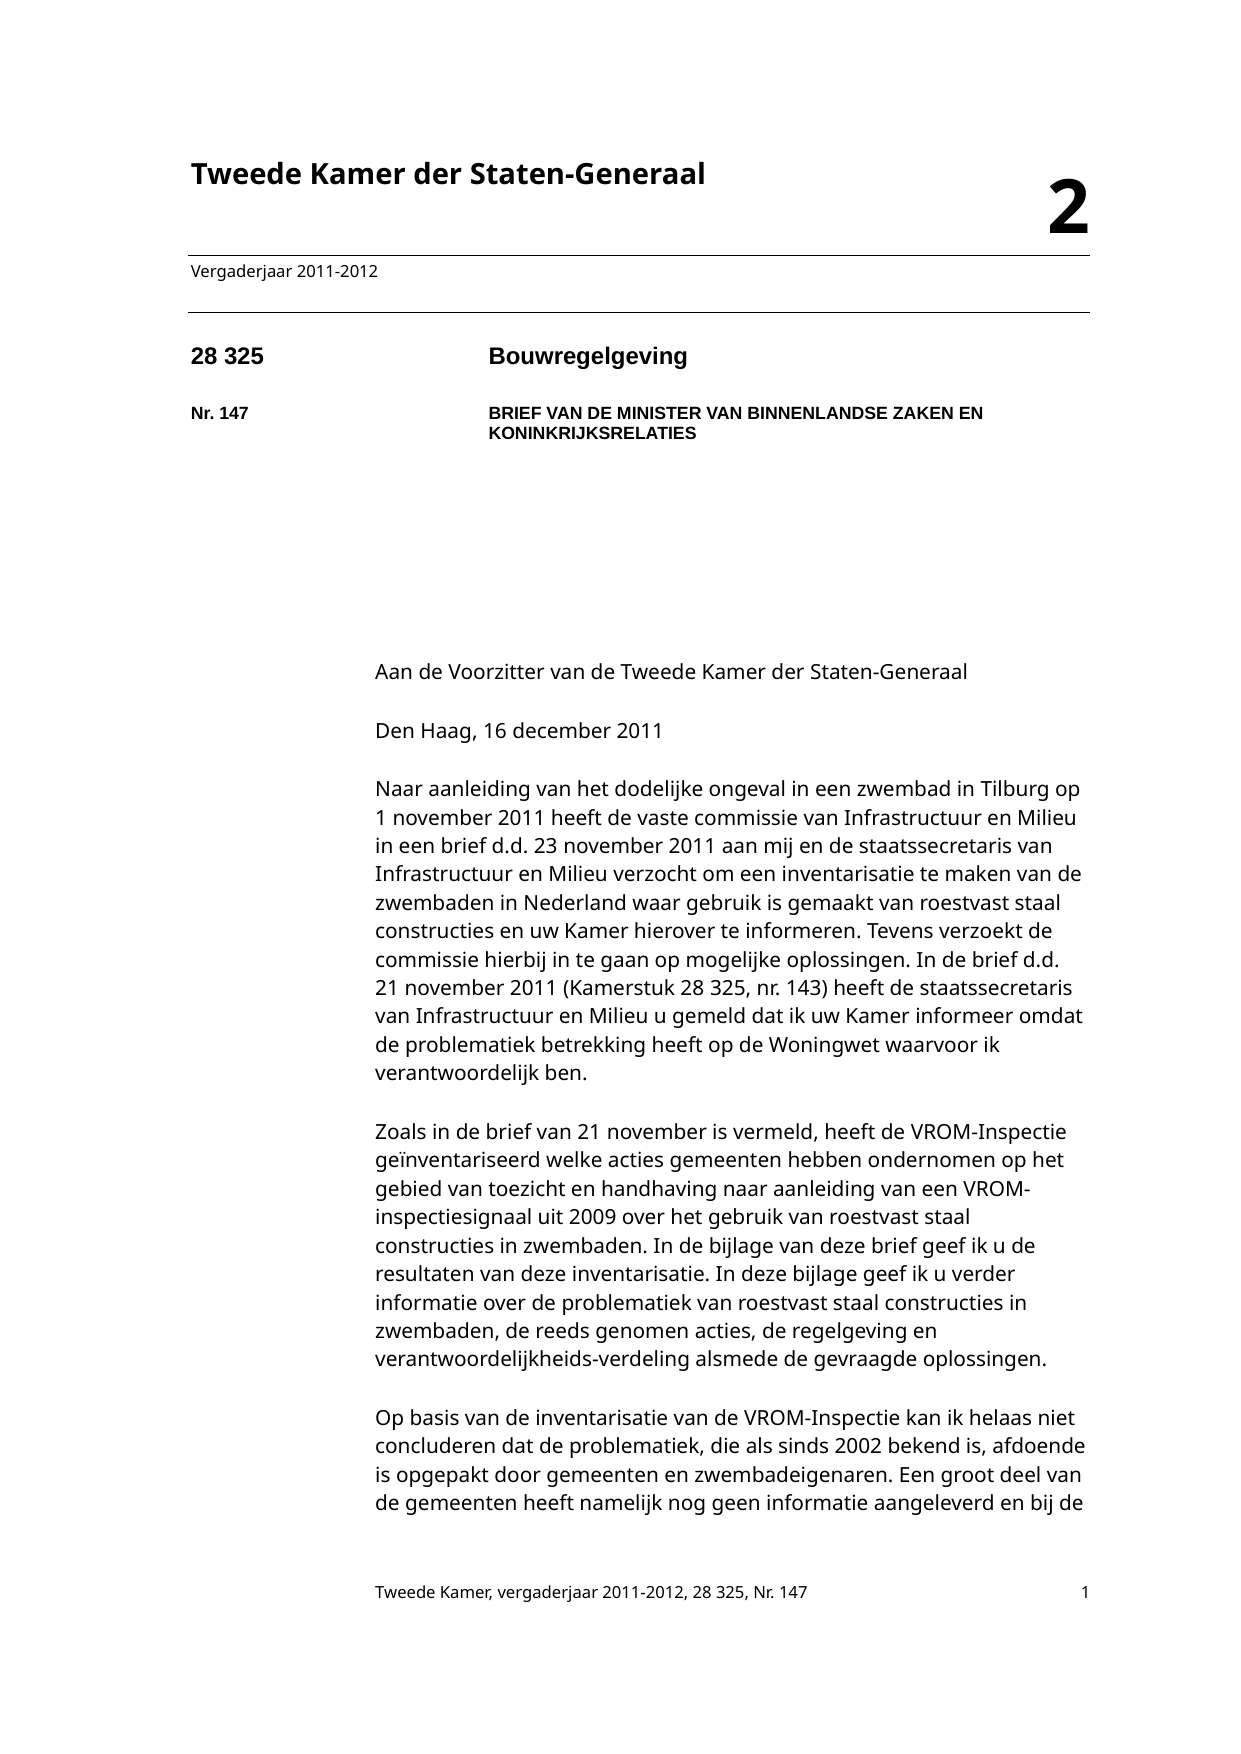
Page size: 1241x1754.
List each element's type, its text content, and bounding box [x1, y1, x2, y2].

text Den Haag, 16 december 2011 [375, 716, 1090, 744]
table_cell Nr. 147 [188, 399, 485, 539]
table_cell BRIEF VAN DE MINISTER VAN BINNENLANDSE ZAKEN EN KONINKRIJKSRELATIES [485, 399, 1090, 539]
table_header Tweede Kamer der Staten-Generaal [188, 150, 909, 255]
text Zoals in de brief van 21 november is vermeld, heeft de VROM-Inspectie geïnventariseerd welke acties gemeenten hebben ondernomen op het gebied van toezicht en handhaving naar aanleiding van een VROM-inspectiesignaal uit 2009 over het gebruik van roestvast staal constructies in zwembaden. In de bijlage van deze brief geef ik u de resultaten van deze inventarisatie. In deze bijlage geef ik u verder informatie over de problematiek van roestvast staal constructies in zwembaden, de reeds genomen acties, de regelgeving en verantwoordelijkheids-verdeling alsmede de gevraagde oplossingen. [375, 1117, 1090, 1373]
text Op basis van de inventarisatie van de VROM-Inspectie kan ik helaas niet concluderen dat de problematiek, die als sinds 2002 bekend is, afdoende is opgepakt door gemeenten en zwembadeigenaren. Een groot deel van de gemeenten heeft namelijk nog geen informatie aangeleverd en bij de [375, 1403, 1090, 1517]
table_cell Vergaderjaar 2011-2012 [188, 256, 485, 312]
table_cell [485, 313, 1090, 339]
table_header 2 [910, 150, 1090, 255]
text Aan de Voorzitter van de Tweede Kamer der Staten-Generaal [375, 657, 1090, 686]
text Naar aanleiding van het dodelijke ongeval in een zwembad in Tilburg op 1 november 2011 heeft de vaste commissie van Infrastructuur en Milieu in een brief d.d. 23 november 2011 aan mij en de staatssecretaris van Infrastructuur en Milieu verzocht om een inventarisatie te maken van de zwembaden in Nederland waar gebruik is gemaakt van roestvast staal constructies en uw Kamer hierover te informeren. Tevens verzoekt de commissie hierbij in te gaan op mogelijke oplossingen. In de brief d.d. 21 november 2011 (Kamerstuk 28 325, nr. 143) heeft de staatssecretaris van Infrastructuur en Milieu u gemeld dat ik uw Kamer informeer omdat de problematiek betrekking heeft op de Woningwet waarvoor ik verantwoordelijk ben. [375, 774, 1090, 1087]
table_cell [188, 313, 485, 339]
table_cell Bouwregelgeving [485, 339, 1090, 399]
table_cell [485, 256, 1090, 312]
table_cell 28 325 [188, 339, 485, 399]
